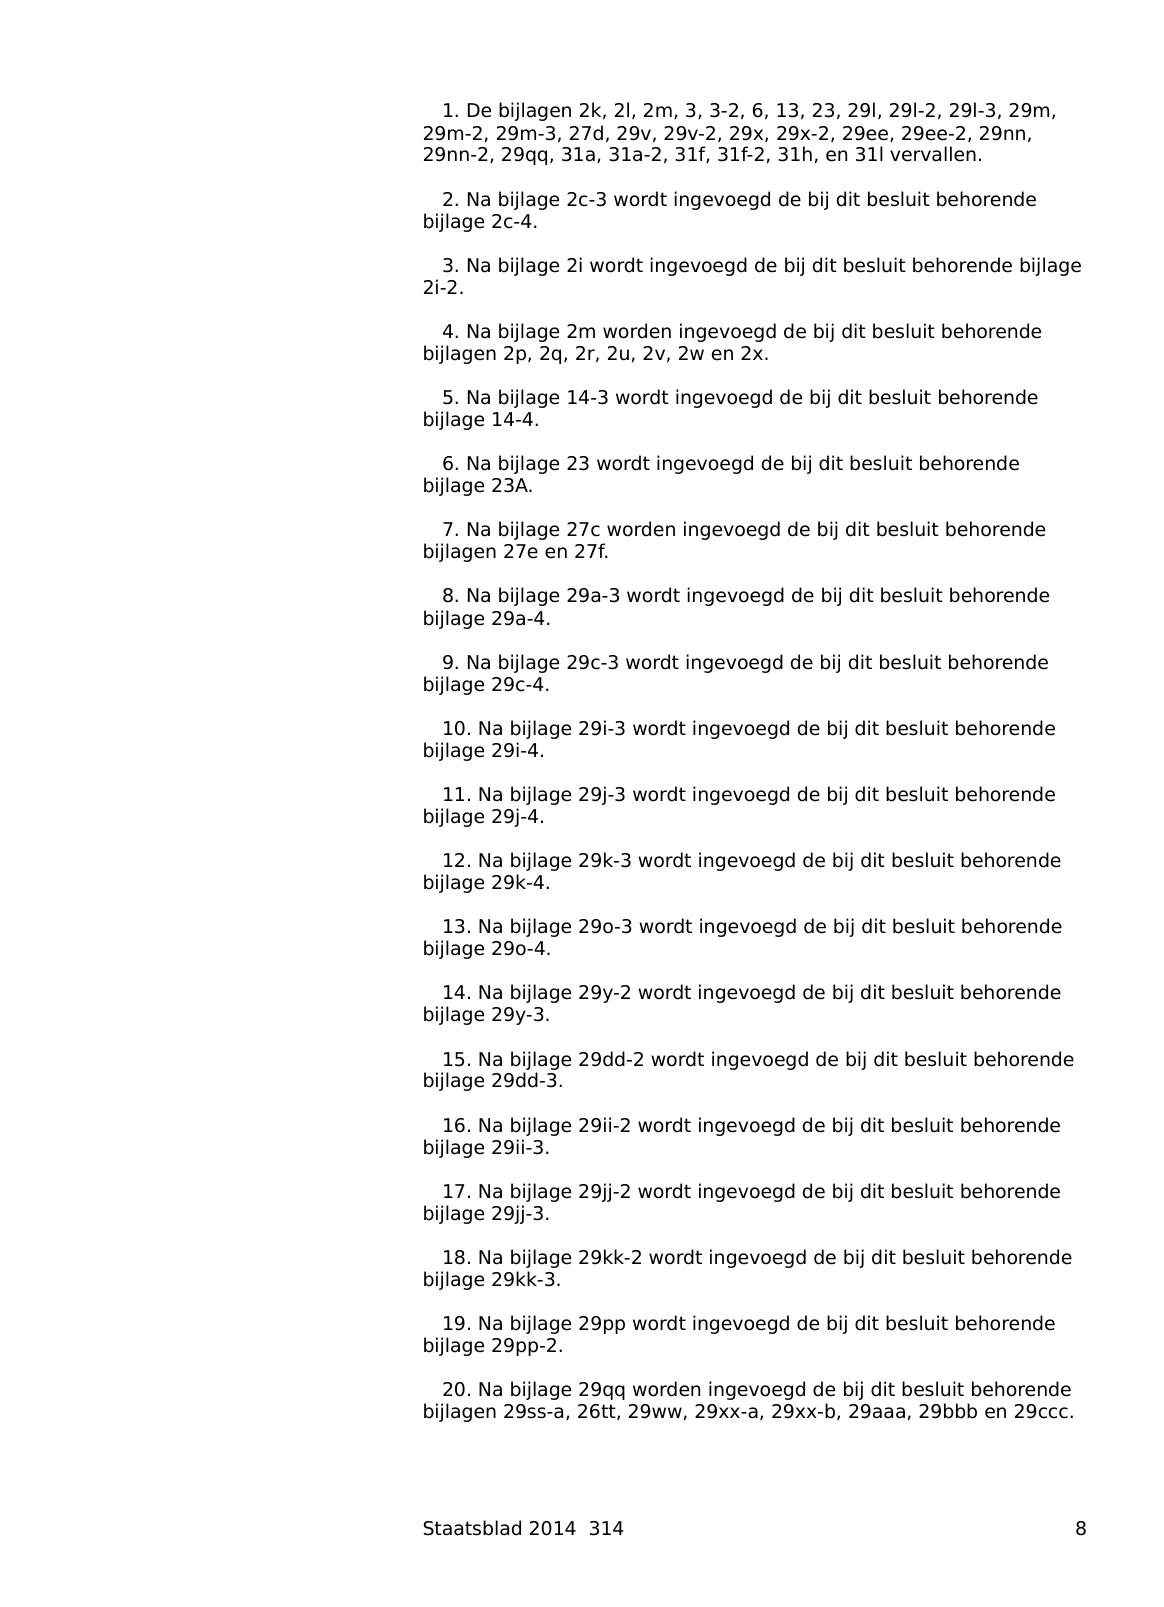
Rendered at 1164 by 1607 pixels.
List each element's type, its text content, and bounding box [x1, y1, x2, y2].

text 20. Na bijlage 29qq worden ingevoegd de bij dit besluit behorende bijlagen 29ss-a, 26tt, 29ww, 29xx-a, 29xx-b, 29aaa, 29bbb en 29ccc. [422, 1379, 1087, 1423]
text 15. Na bijlage 29dd-2 wordt ingevoegd de bij dit besluit behorende bijlage 29dd-3. [422, 1048, 1087, 1092]
text 6. Na bijlage 23 wordt ingevoegd de bij dit besluit behorende bijlage 23A. [422, 453, 1087, 497]
text 10. Na bijlage 29i-3 wordt ingevoegd de bij dit besluit behorende bijlage 29i-4. [422, 718, 1087, 762]
text 3. Na bijlage 2i wordt ingevoegd de bij dit besluit behorende bijlage 2i-2. [422, 255, 1087, 299]
text 4. Na bijlage 2m worden ingevoegd de bij dit besluit behorende bijlagen 2p, 2q, 2r, 2u, 2v, 2w en 2x. [422, 321, 1087, 365]
text 14. Na bijlage 29y-2 wordt ingevoegd de bij dit besluit behorende bijlage 29y-3. [422, 982, 1087, 1026]
text 1. De bijlagen 2k, 2l, 2m, 3, 3-2, 6, 13, 23, 29l, 29l-2, 29l-3, 29m, 29m-2, 29m-3, 27d, 29v, 29v-2, 29x, 29x-2, 29ee, 29ee-2, 29nn, 29nn-2, 29qq, 31a, 31a-2, 31f, 31f-2, 31h, en 31l vervallen. [422, 100, 1087, 166]
text 18. Na bijlage 29kk-2 wordt ingevoegd de bij dit besluit behorende bijlage 29kk-3. [422, 1247, 1087, 1291]
text 8. Na bijlage 29a-3 wordt ingevoegd de bij dit besluit behorende bijlage 29a-4. [422, 585, 1087, 629]
text 16. Na bijlage 29ii-2 wordt ingevoegd de bij dit besluit behorende bijlage 29ii-3. [422, 1114, 1087, 1158]
text 9. Na bijlage 29c-3 wordt ingevoegd de bij dit besluit behorende bijlage 29c-4. [422, 652, 1087, 696]
text 7. Na bijlage 27c worden ingevoegd de bij dit besluit behorende bijlagen 27e en 27f. [422, 519, 1087, 563]
text 12. Na bijlage 29k-3 wordt ingevoegd de bij dit besluit behorende bijlage 29k-4. [422, 850, 1087, 894]
text 11. Na bijlage 29j-3 wordt ingevoegd de bij dit besluit behorende bijlage 29j-4. [422, 784, 1087, 828]
text 17. Na bijlage 29jj-2 wordt ingevoegd de bij dit besluit behorende bijlage 29jj-3. [422, 1181, 1087, 1225]
text 2. Na bijlage 2c-3 wordt ingevoegd de bij dit besluit behorende bijlage 2c-4. [422, 188, 1087, 232]
text 13. Na bijlage 29o-3 wordt ingevoegd de bij dit besluit behorende bijlage 29o-4. [422, 916, 1087, 960]
text 5. Na bijlage 14-3 wordt ingevoegd de bij dit besluit behorende bijlage 14-4. [422, 387, 1087, 431]
text 19. Na bijlage 29pp wordt ingevoegd de bij dit besluit behorende bijlage 29pp-2. [422, 1313, 1087, 1357]
